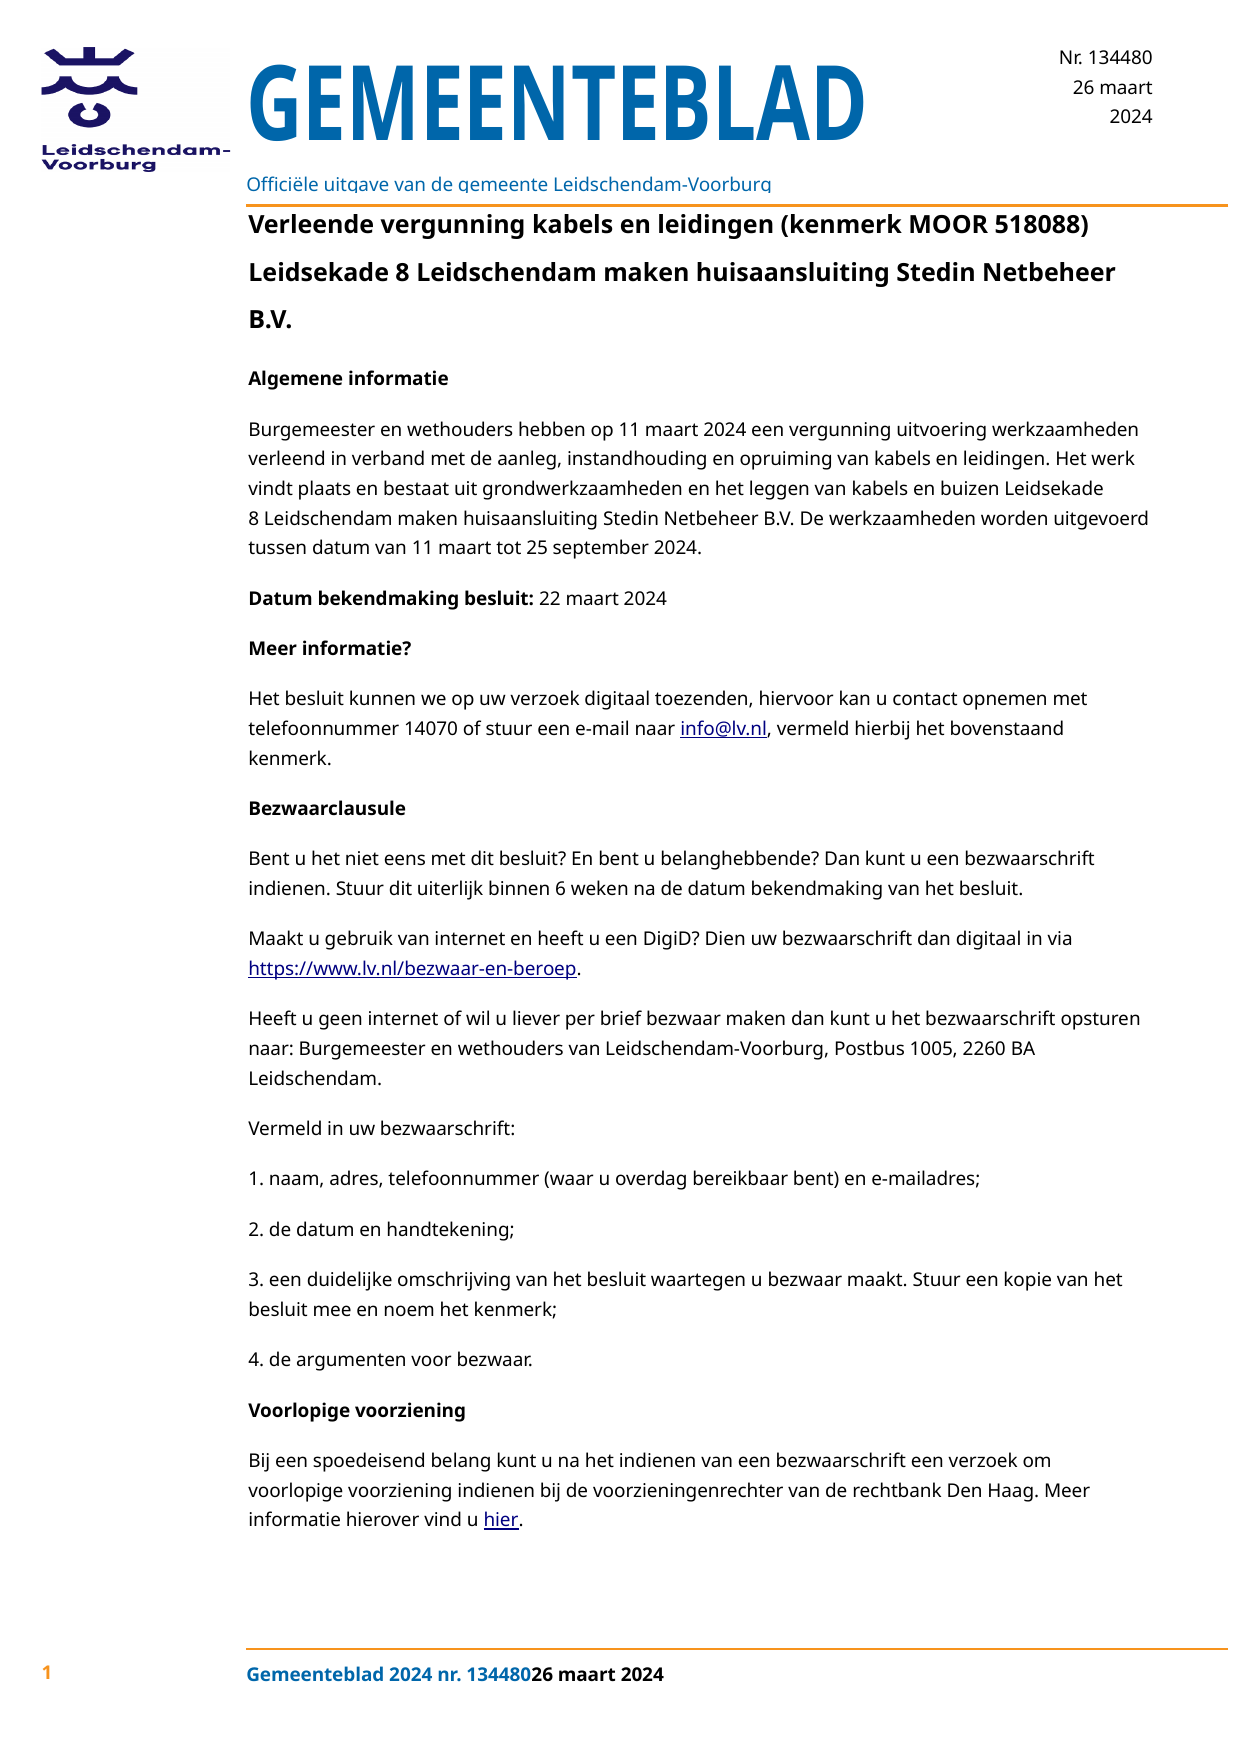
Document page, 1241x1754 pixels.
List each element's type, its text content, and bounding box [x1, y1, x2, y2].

text Algemene informatie [248, 366, 1152, 391]
text 2. de datum en handtekening; [248, 1216, 1152, 1242]
text 4. de argumenten voor bezwaar. [248, 1346, 1152, 1372]
text 1. naam, adres, telefoonnummer (waar u overdag bereikbaar bent) en e-mailadres; [248, 1166, 1152, 1191]
text Bent u het niet eens met dit besluit? En bent u belanghebbende? Dan kunt u een bezwaarschrift indienen. Stuur dit uiterlijk binnen 6 weken na de datum bekendmaking van het besluit. [248, 846, 1152, 901]
text 3. een duidelijke omschrijving van het besluit waartegen u bezwaar maakt. Stuur een kopie van het besluit mee en noem het kenmerk; [248, 1266, 1152, 1322]
text Het besluit kunnen we op uw verzoek digitaal toezenden, hiervoor kan u contact opnemen met telefoonnummer 14070 of stuur een e-mail naar info@lv.nl, vermeld hierbij het bovenstaand kenmerk. [248, 686, 1152, 770]
text Meer informatie? [248, 635, 1152, 661]
text Burgemeester en wethouders hebben op 11 maart 2024 een vergunning uitvoering werkzaamheden verleend in verband met de aanleg, instandhouding en opruiming van kabels en leidingen. Het werk vindt plaats en bestaat uit grondwerkzaamheden en het leggen van kabels en buizen Leidsekade 8 Leidschendam maken huisaansluiting Stedin Netbeheer B.V. De werkzaamheden worden uitgevoerd tussen datum van 11 maart tot 25 september 2024. [248, 416, 1152, 560]
text Bezwaarclausule [248, 795, 1152, 821]
text Datum bekendmaking besluit: 22 maart 2024 [248, 585, 1152, 610]
text Vermeld in uw bezwaarschrift: [248, 1115, 1152, 1141]
text Voorlopige voorziening [248, 1397, 1152, 1422]
text Heeft u geen internet of wil u liever per brief bezwaar maken dan kunt u het bezwaarschrift opsturen naar: Burgemeester en wethouders van Leidschendam-Voorburg, Postbus 1005, 2260 BA Leidschendam. [248, 1006, 1152, 1090]
text Bij een spoedeisend belang kunt u na het indienen van een bezwaarschrift een verzoek om voorlopige voorziening indienen bij de voorzieningenrechter van de rechtbank Den Haag. Meer informatie hierover vind u hier. [248, 1447, 1152, 1532]
picture [41, 47, 231, 172]
text Verleende vergunning kabels en leidingen (kenmerk MOOR 518088) Leidsekade 8 Leidschendam maken huisaansluiting Stedin Netbeheer B.V. [248, 207, 1152, 336]
text Maakt u gebruik van internet en heeft u een DigiD? Dien uw bezwaarschrift dan digitaal in via https://www.lv.nl/bezwaar-en-beroep. [248, 926, 1152, 981]
